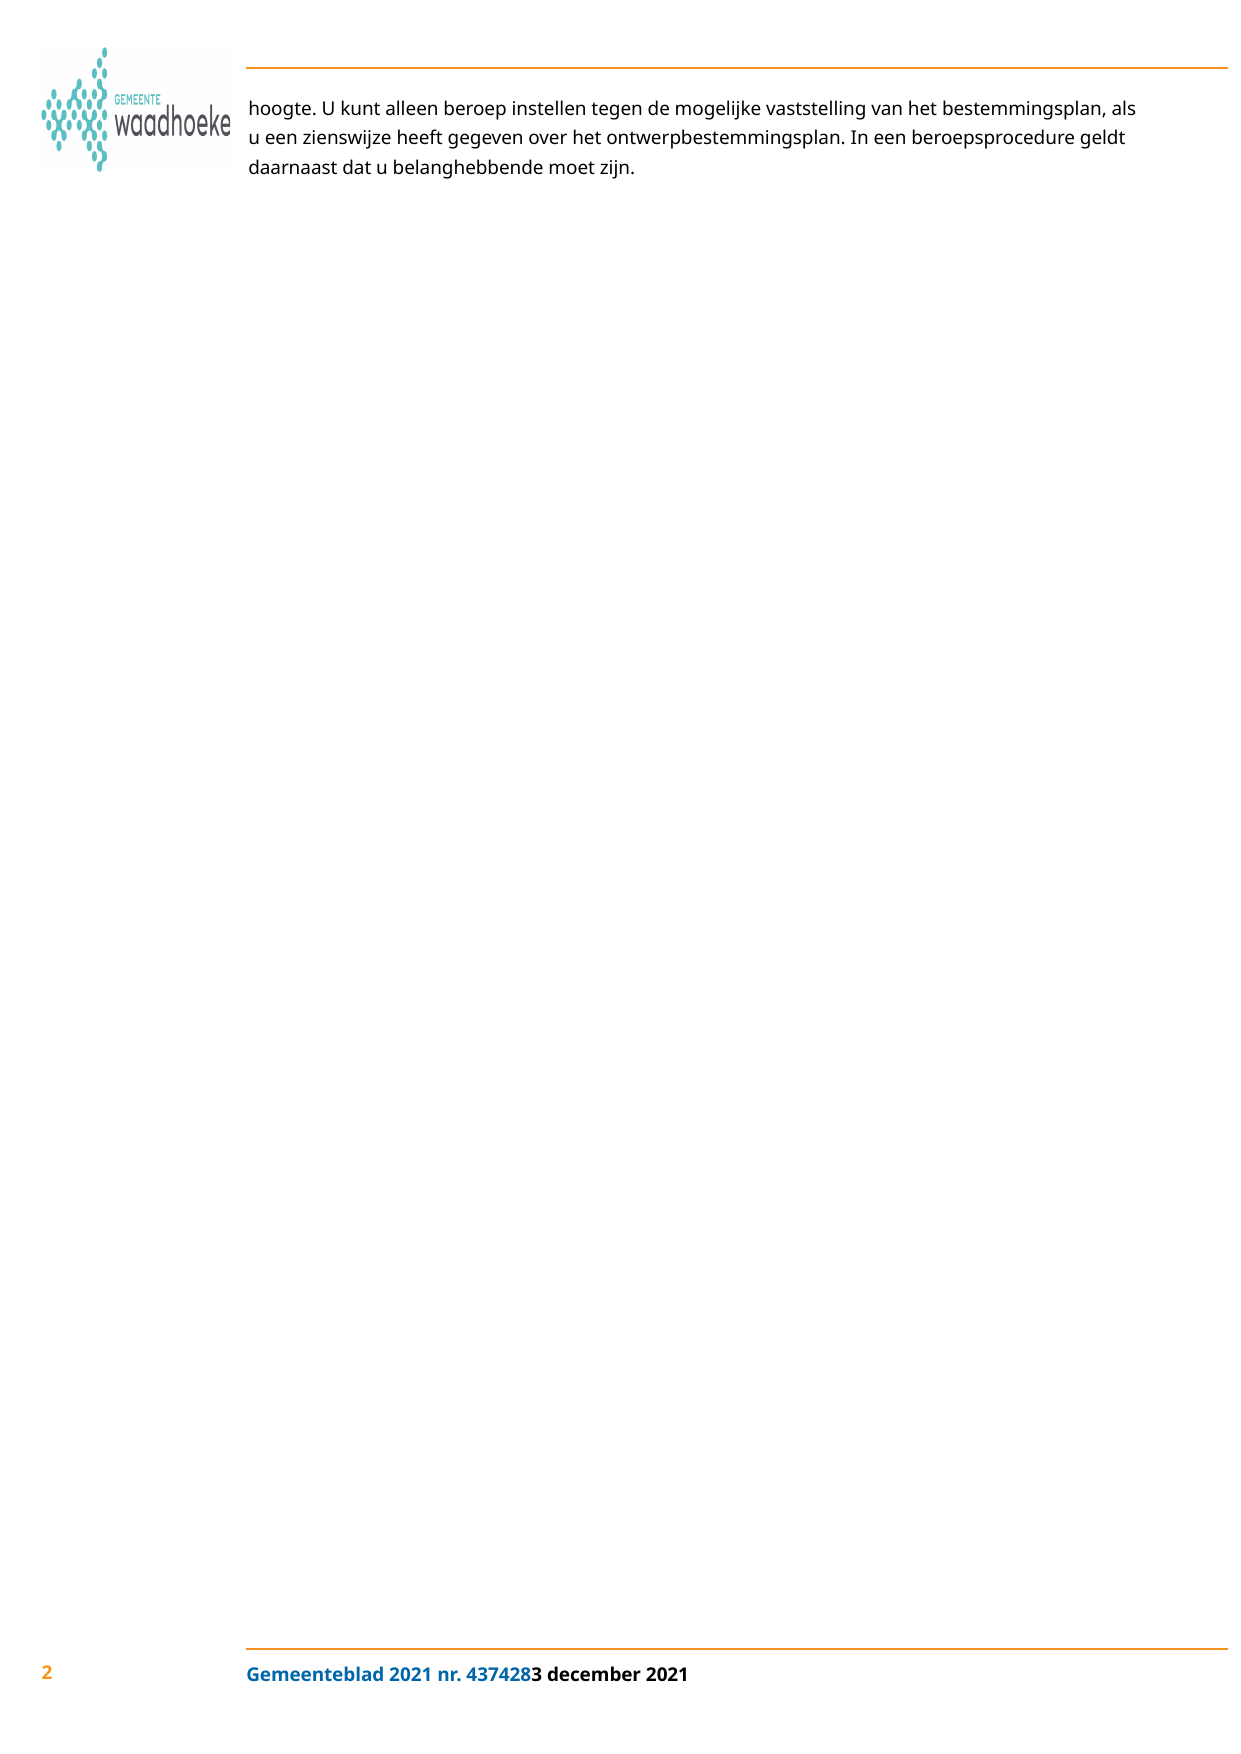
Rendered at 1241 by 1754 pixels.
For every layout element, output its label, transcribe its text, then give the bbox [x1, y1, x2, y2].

text hoogte. U kunt alleen beroep instellen tegen de mogelijke vaststelling van het bestemmingsplan, als u een zienswijze heeft gegeven over het ontwerpbestemmingsplan. In een beroepsprocedure geldt daarnaast dat u belanghebbende moet zijn. [248, 95, 1152, 180]
picture [41, 47, 231, 172]
